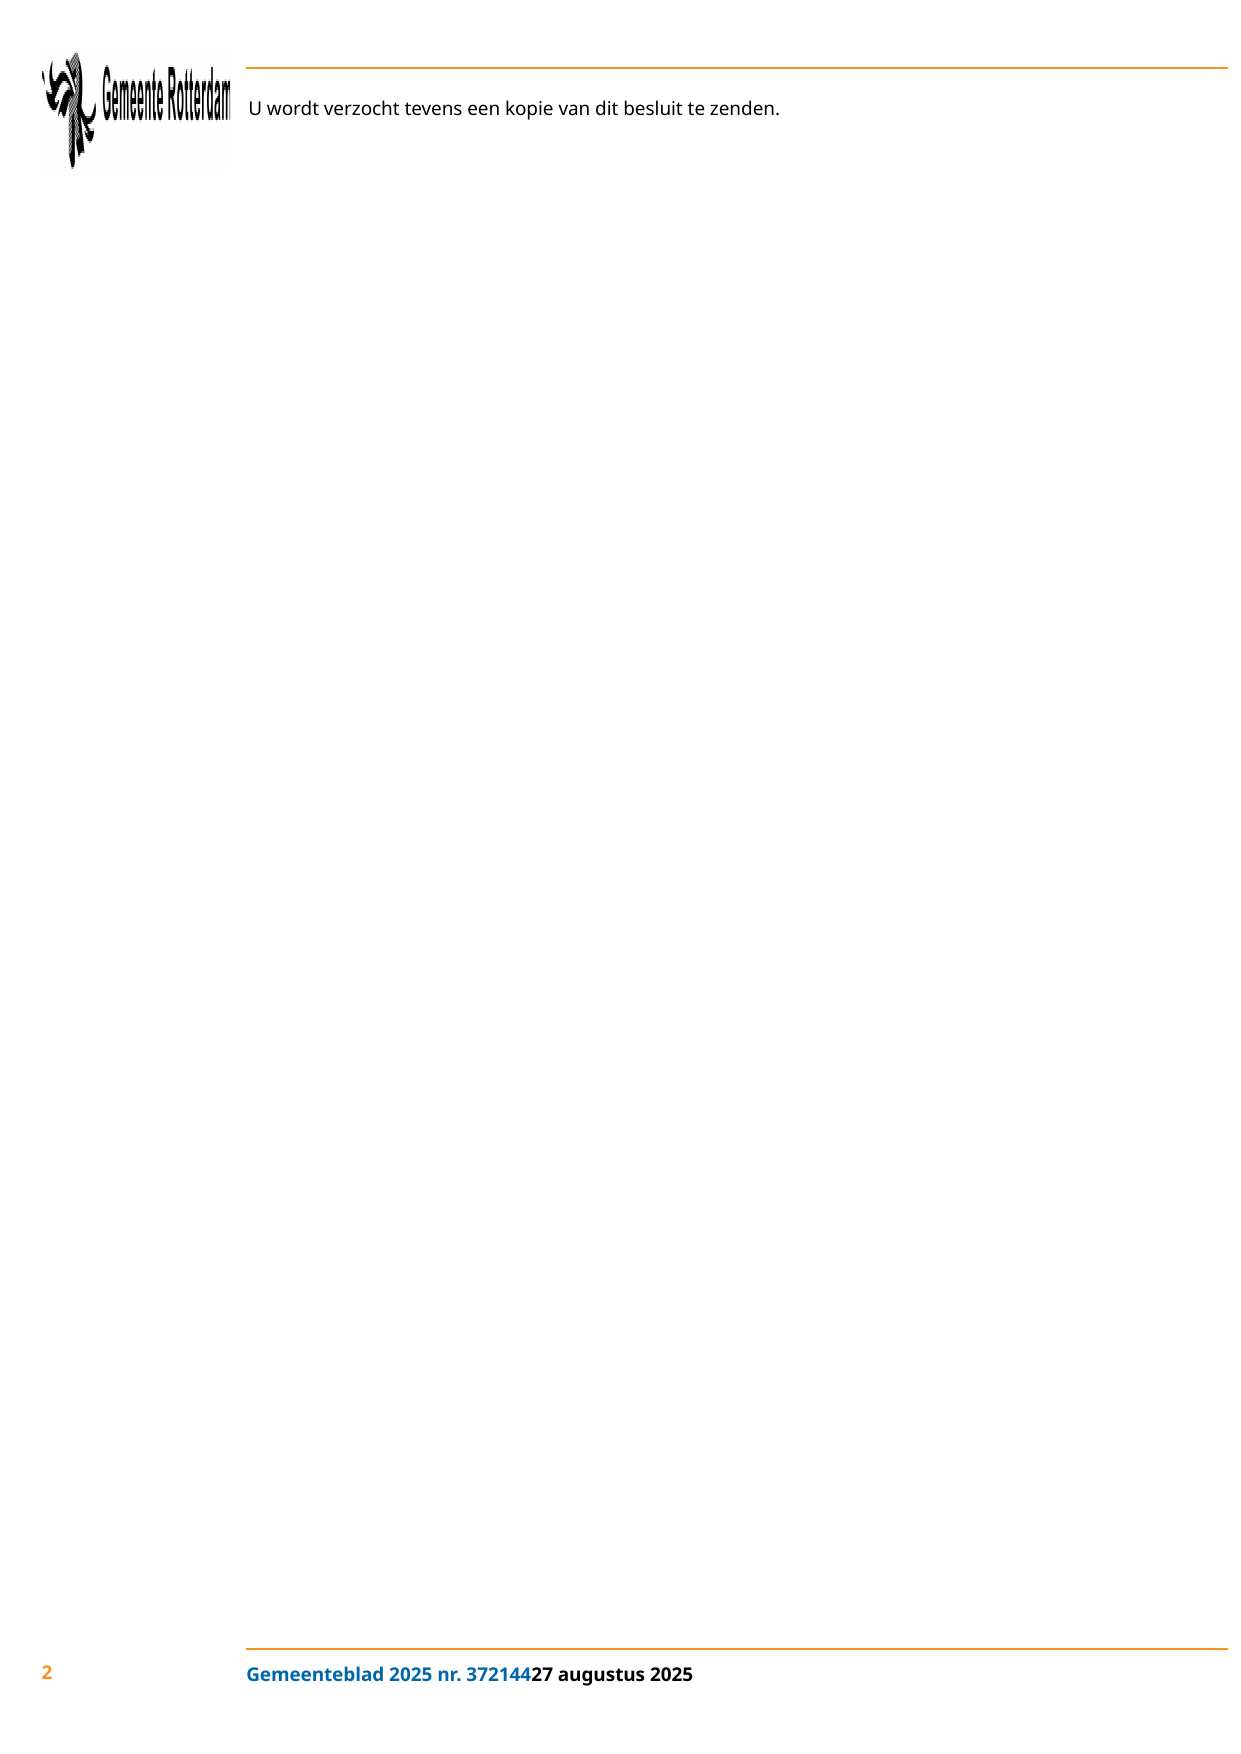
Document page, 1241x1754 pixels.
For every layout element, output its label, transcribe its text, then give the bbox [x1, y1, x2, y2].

picture [41, 47, 231, 172]
text U wordt verzocht tevens een kopie van dit besluit te zenden. [248, 95, 1152, 121]
